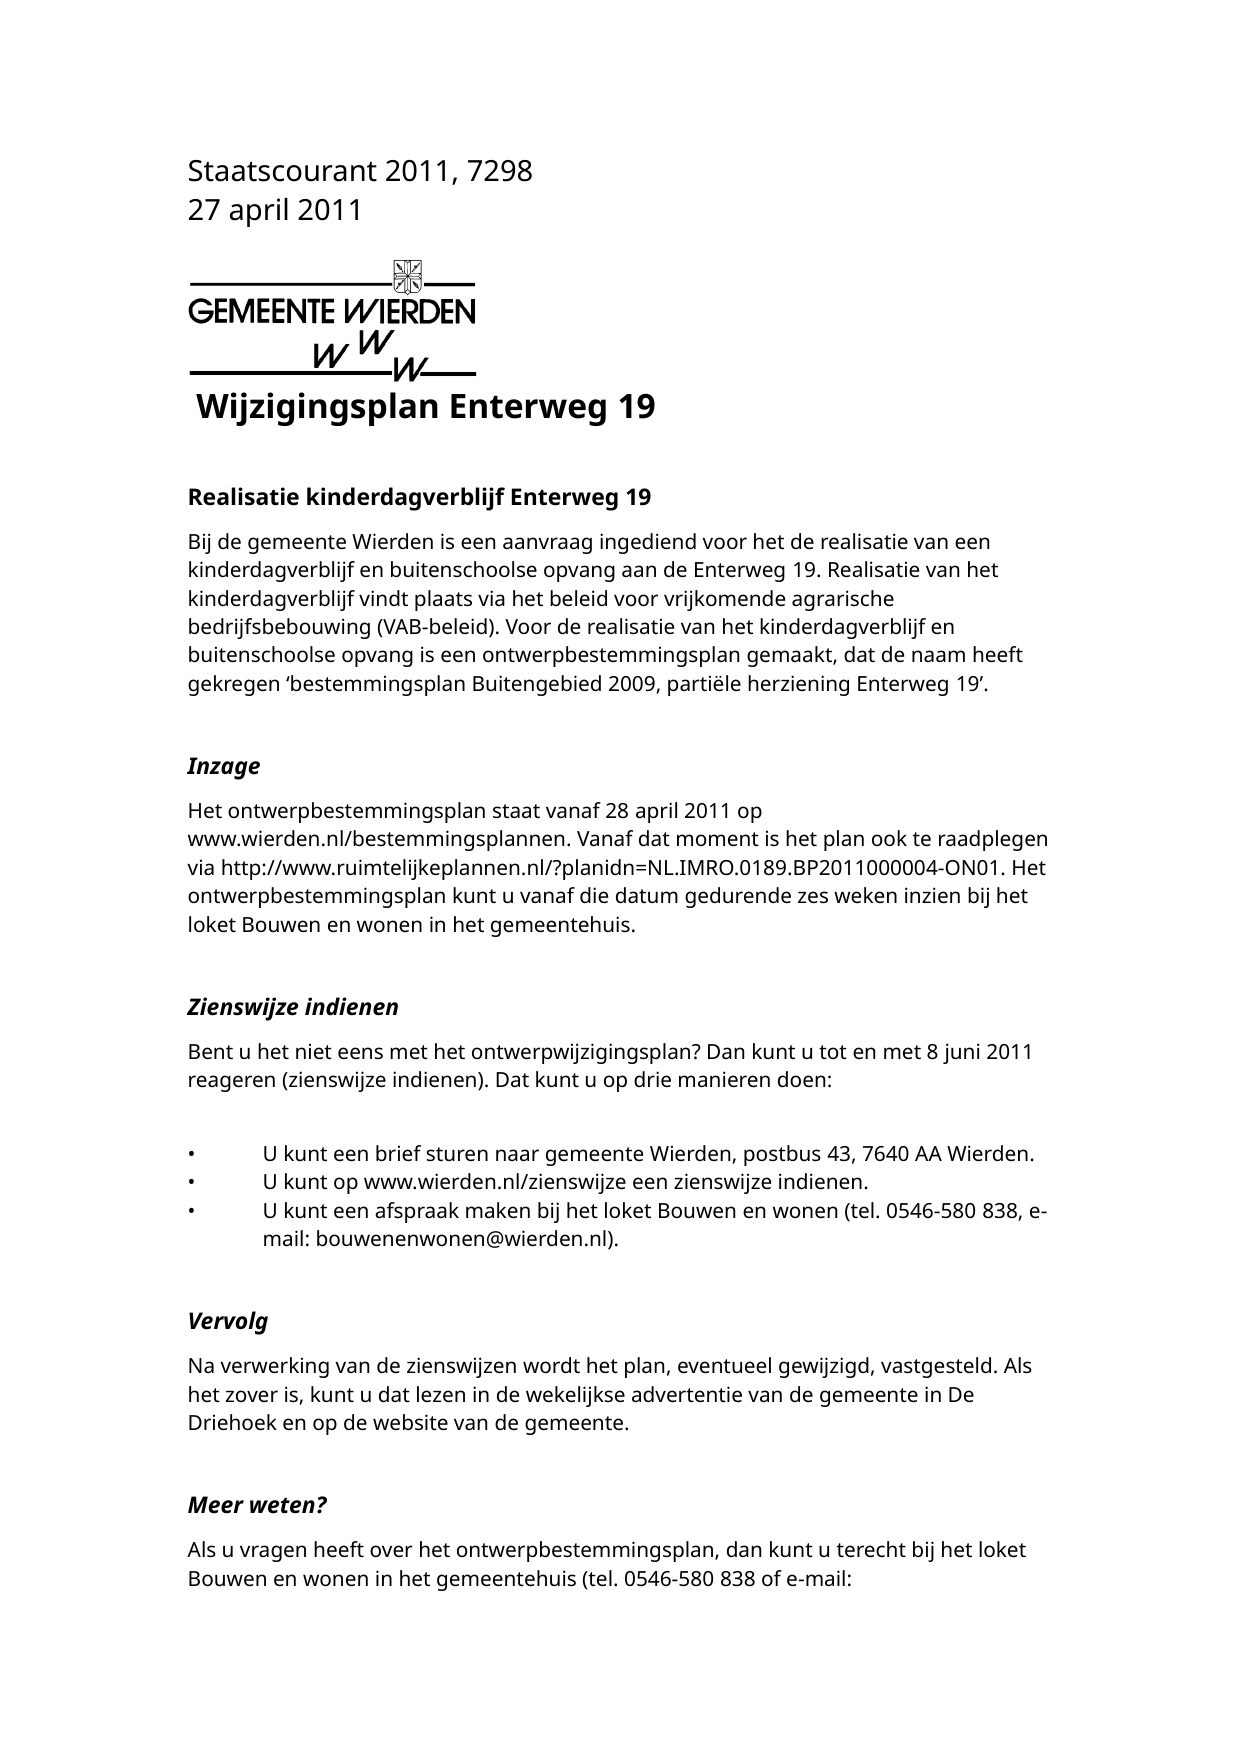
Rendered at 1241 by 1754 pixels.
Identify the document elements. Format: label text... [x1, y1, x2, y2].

subtitle Zienswijze indienen [187, 991, 1053, 1022]
picture [187, 258, 477, 383]
subtitle Realisatie kinderdagverblijf Enterweg 19 [187, 481, 1053, 512]
subtitle Wijzigingsplan Enterweg 19 [187, 271, 1053, 428]
text Het ontwerpbestemmingsplan staat vanaf 28 april 2011 op www.wierden.nl/bestemmingsplannen. Vanaf dat moment is het plan ook te raadplegen via http://www.ruimtelijkeplannen.nl/?planidn=NL.IMRO.0189.BP2011000004-ON01. Het ontwerpbestemmingsplan kunt u vanaf die datum gedurende zes weken inzien bij het loket Bouwen en wonen in het gemeentehuis. [187, 796, 1053, 938]
list U kunt een brief sturen naar gemeente Wierden, postbus 43, 7640 AA Wierden. [187, 1139, 1053, 1167]
subtitle Vervolg [187, 1305, 1053, 1336]
text Bij de gemeente Wierden is een aanvraag ingediend voor het de realisatie van een kinderdagverblijf en buitenschoolse opvang aan de Enterweg 19. Realisatie van het kinderdagverblijf vindt plaats via het beleid voor vrijkomende agrarische bedrijfsbebouwing (VAB-beleid). Voor de realisatie van het kinderdagverblijf en buitenschoolse opvang is een ontwerpbestemmingsplan gemaakt, dat de naam heeft gekregen ‘bestemmingsplan Buitengebied 2009, partiële herziening Enterweg 19’. [187, 527, 1053, 697]
text Na verwerking van de zienswijzen wordt het plan, eventueel gewijzigd, vastgesteld. Als het zover is, kunt u dat lezen in de wekelijkse advertentie van de gemeente in De Driehoek en op de website van de gemeente. [187, 1351, 1053, 1437]
subtitle Inzage [187, 750, 1053, 781]
text Als u vragen heeft over het ontwerpbestemmingsplan, dan kunt u terecht bij het loket Bouwen en wonen in het gemeentehuis (tel. 0546-580 838 of e-mail: [187, 1536, 1053, 1592]
subtitle Meer weten? [187, 1489, 1053, 1521]
text Staatscourant 2011, 7298 [187, 150, 1053, 190]
list U kunt op www.wierden.nl/zienswijze een zienswijze indienen. [187, 1167, 1053, 1196]
text 27 april 2011 [187, 190, 1053, 229]
text Bent u het niet eens met het ontwerpwijzigingsplan? Dan kunt u tot en met 8 juni 2011 reageren (zienswijze indienen). Dat kunt u op drie manieren doen: [187, 1037, 1053, 1094]
list U kunt een afspraak maken bij het loket Bouwen en wonen (tel. 0546-580 838, e-mail: bouwenenwonen@wierden.nl). [187, 1196, 1053, 1253]
